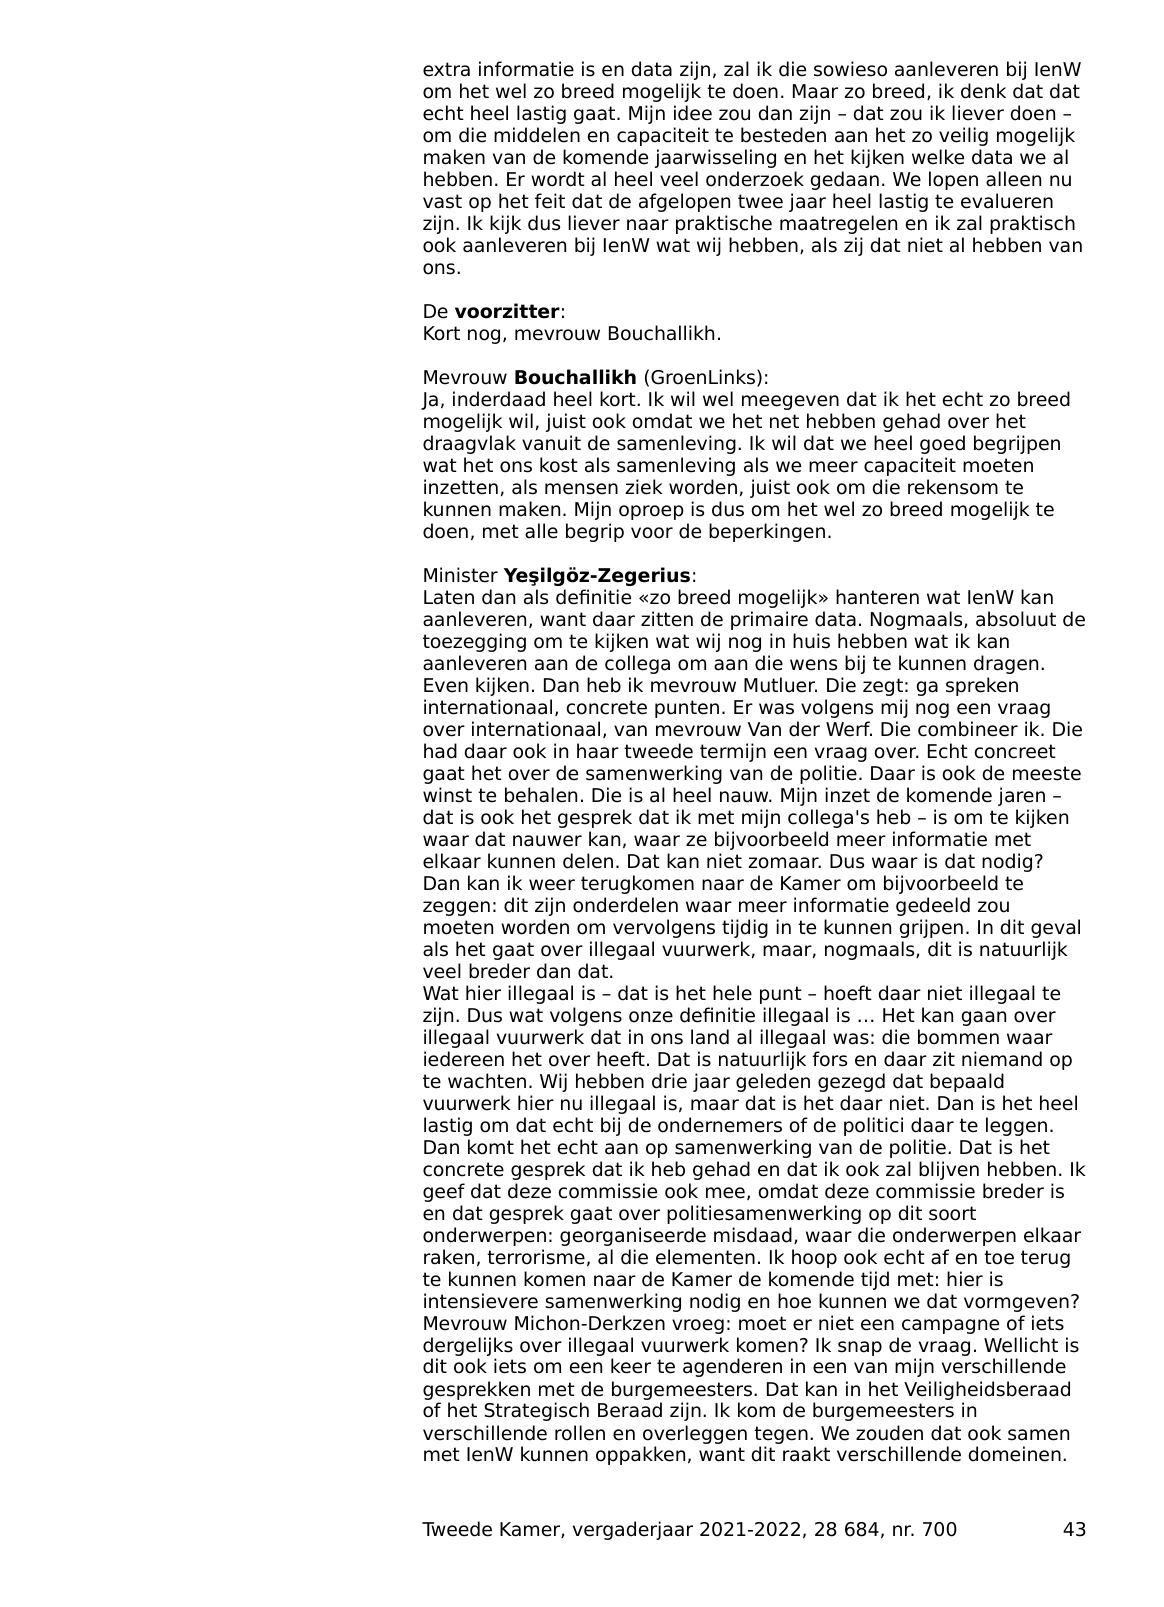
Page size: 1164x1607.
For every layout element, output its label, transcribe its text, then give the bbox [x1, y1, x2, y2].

text Kort nog, mevrouw Bouchallikh. [422, 323, 1087, 345]
text Minister Yeşilgöz-Zegerius: [422, 565, 1087, 587]
text Mevrouw Bouchallikh (GroenLinks): [422, 367, 1087, 389]
text extra informatie is en data zijn, zal ik die sowieso aanleveren bij IenW om het wel zo breed mogelijk te doen. Maar zo breed, ik denk dat dat echt heel lastig gaat. Mijn idee zou dan zijn – dat zou ik liever doen – om die middelen en capaciteit te besteden aan het zo veilig mogelijk maken van de komende jaarwisseling en het kijken welke data we al hebben. Er wordt al heel veel onderzoek gedaan. We lopen alleen nu vast op het feit dat de afgelopen twee jaar heel lastig te evalueren zijn. Ik kijk dus liever naar praktische maatregelen en ik zal praktisch ook aanleveren bij IenW wat wij hebben, als zij dat niet al hebben van ons. [422, 59, 1087, 279]
text Even kijken. Dan heb ik mevrouw Mutluer. Die zegt: ga spreken internationaal, concrete punten. Er was volgens mij nog een vraag over internationaal, van mevrouw Van der Werf. Die combineer ik. Die had daar ook in haar tweede termijn een vraag over. Echt concreet gaat het over de samenwerking van de politie. Daar is ook de meeste winst te behalen. Die is al heel nauw. Mijn inzet de komende jaren – dat is ook het gesprek dat ik met mijn collega's heb – is om te kijken waar dat nauwer kan, waar ze bijvoorbeeld meer informatie met elkaar kunnen delen. Dat kan niet zomaar. Dus waar is dat nodig? Dan kan ik weer terugkomen naar de Kamer om bijvoorbeeld te zeggen: dit zijn onderdelen waar meer informatie gedeeld zou moeten worden om vervolgens tijdig in te kunnen grijpen. In dit geval als het gaat over illegaal vuurwerk, maar, nogmaals, dit is natuurlijk veel breder dan dat. [422, 675, 1087, 983]
text Mevrouw Michon-Derkzen vroeg: moet er niet een campagne of iets dergelijks over illegaal vuurwerk komen? Ik snap de vraag. Wellicht is dit ook iets om een keer te agenderen in een van mijn verschillende gesprekken met de burgemeesters. Dat kan in het Veiligheidsberaad of het Strategisch Beraad zijn. Ik kom de burgemeesters in verschillende rollen en overleggen tegen. We zouden dat ook samen met IenW kunnen oppakken, want dit raakt verschillende domeinen. [422, 1312, 1087, 1466]
text Wat hier illegaal is – dat is het hele punt – hoeft daar niet illegaal te zijn. Dus wat volgens onze definitie illegaal is … Het kan gaan over illegaal vuurwerk dat in ons land al illegaal was: die bommen waar iedereen het over heeft. Dat is natuurlijk fors en daar zit niemand op te wachten. Wij hebben drie jaar geleden gezegd dat bepaald vuurwerk hier nu illegaal is, maar dat is het daar niet. Dan is het heel lastig om dat echt bij de ondernemers of de politici daar te leggen. Dan komt het echt aan op samenwerking van de politie. Dat is het concrete gesprek dat ik heb gehad en dat ik ook zal blijven hebben. Ik geef dat deze commissie ook mee, omdat deze commissie breder is en dat gesprek gaat over politiesamenwerking op dit soort onderwerpen: georganiseerde misdaad, waar die onderwerpen elkaar raken, terrorisme, al die elementen. Ik hoop ook echt af en toe terug te kunnen komen naar de Kamer de komende tijd met: hier is intensievere samenwerking nodig en hoe kunnen we dat vormgeven? [422, 983, 1087, 1312]
text De voorzitter: [422, 301, 1087, 323]
text Ja, inderdaad heel kort. Ik wil wel meegeven dat ik het echt zo breed mogelijk wil, juist ook omdat we het net hebben gehad over het draagvlak vanuit de samenleving. Ik wil dat we heel goed begrijpen wat het ons kost als samenleving als we meer capaciteit moeten inzetten, als mensen ziek worden, juist ook om die rekensom te kunnen maken. Mijn oproep is dus om het wel zo breed mogelijk te doen, met alle begrip voor de beperkingen. [422, 389, 1087, 543]
text Laten dan als definitie «zo breed mogelijk» hanteren wat IenW kan aanleveren, want daar zitten de primaire data. Nogmaals, absoluut de toezegging om te kijken wat wij nog in huis hebben wat ik kan aanleveren aan de collega om aan die wens bij te kunnen dragen. [422, 587, 1087, 675]
